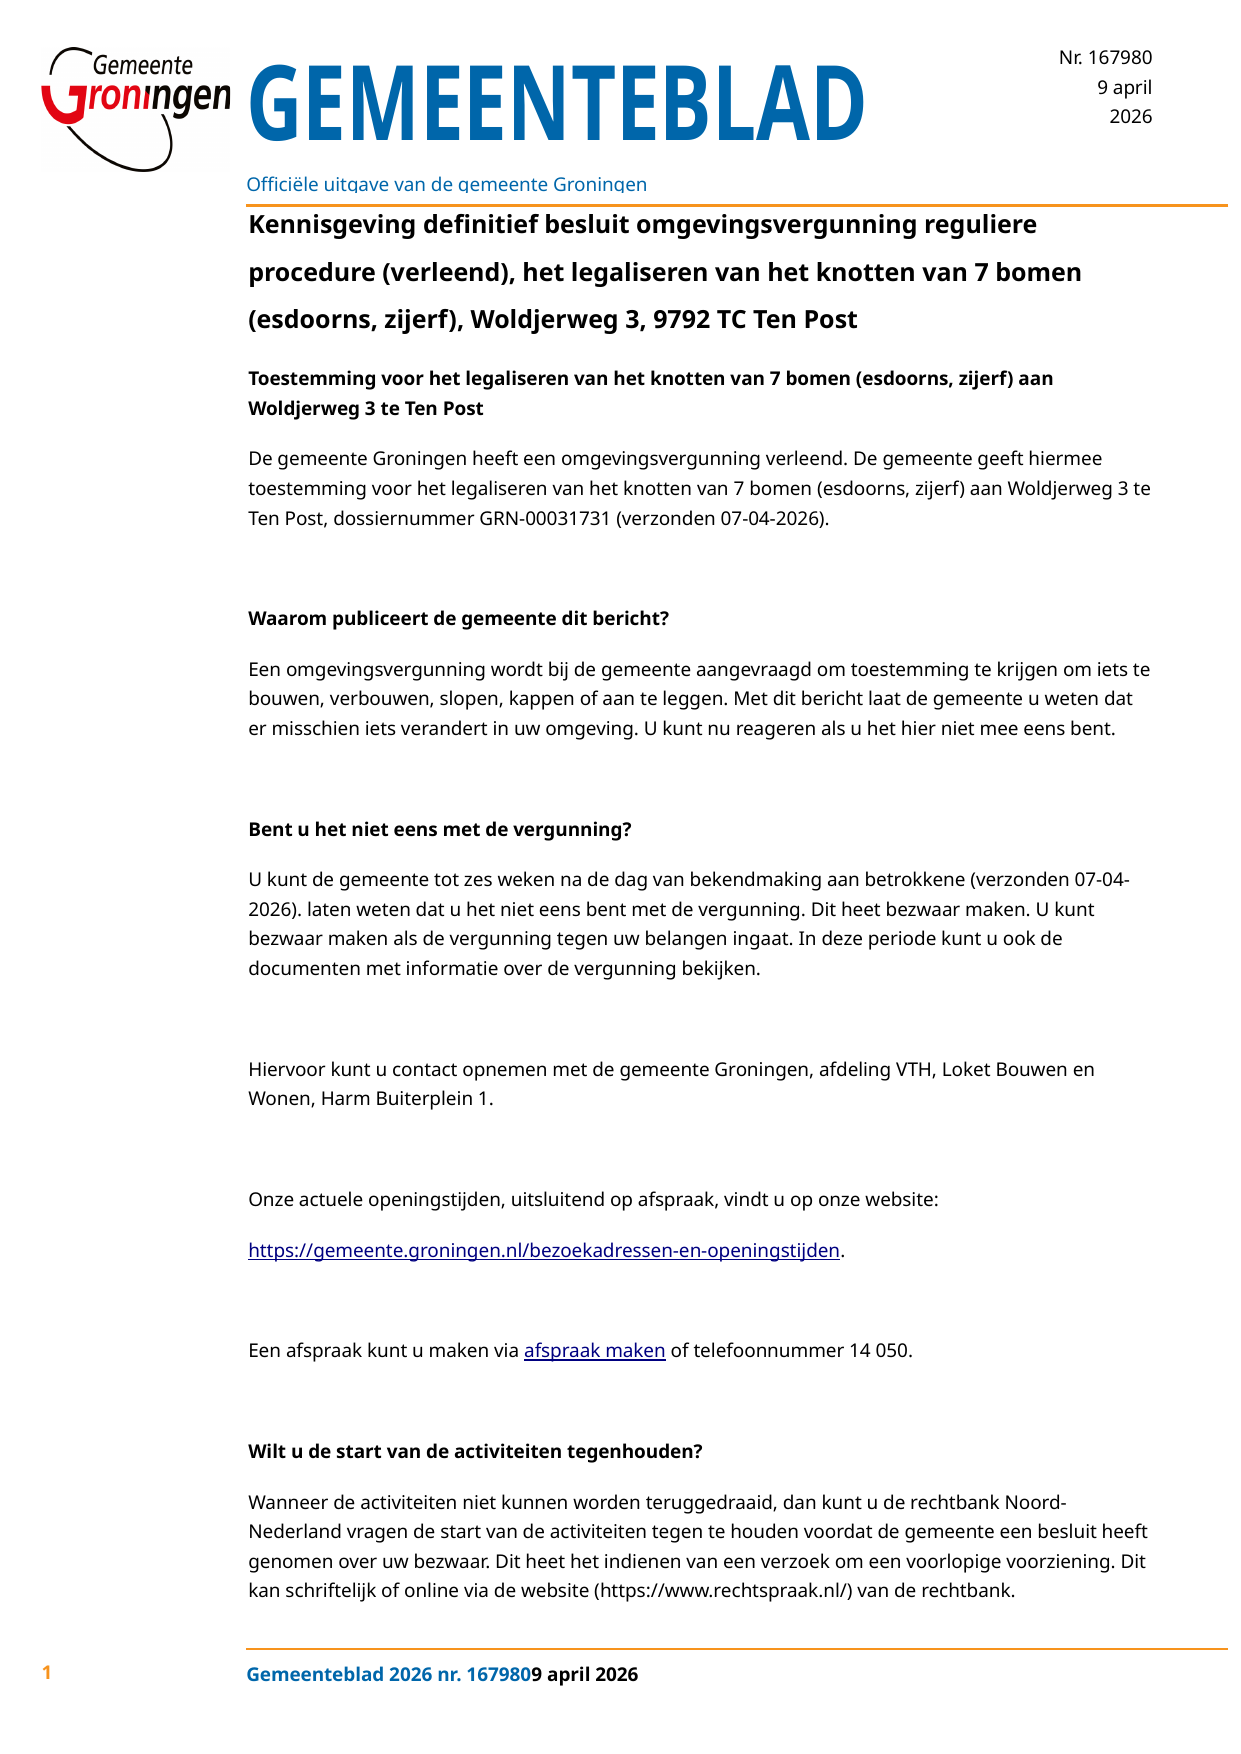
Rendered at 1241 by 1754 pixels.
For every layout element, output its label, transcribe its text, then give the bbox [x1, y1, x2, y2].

text Onze actuele openingstijden, uitsluitend op afspraak, vindt u op onze website: [248, 1186, 1152, 1212]
text U kunt de gemeente tot zes weken na de dag van bekendmaking aan betrokkene (verzonden 07-04-2026). laten weten dat u het niet eens bent met de vergunning. Dit heet bezwaar maken. U kunt bezwaar maken als de vergunning tegen uw belangen ingaat. In deze periode kunt u ook de documenten met informatie over de vergunning bekijken. [248, 866, 1152, 981]
text Een afspraak kunt u maken via afspraak maken of telefoonnummer 14 050. [248, 1338, 1152, 1363]
text Bent u het niet eens met de vergunning? [248, 816, 1152, 842]
text Toestemming voor het legaliseren van het knotten van 7 bomen (esdoorns, zijerf) aan Woldjerweg 3 te Ten Post [248, 366, 1152, 421]
picture [41, 47, 231, 172]
text Wanneer de activiteiten niet kunnen worden teruggedraaid, dan kunt u de rechtbank Noord-Nederland vragen de start van de activiteiten tegen te houden voordat de gemeente een besluit heeft genomen over uw bezwaar. Dit heet het indienen van een verzoek om een voorlopige voorziening. Dit kan schriftelijk of online via de website (https://www.rechtspraak.nl/) van de rechtbank. [248, 1489, 1152, 1603]
text De gemeente Groningen heeft een omgevingsvergunning verleend. De gemeente geeft hiermee toestemming voor het legaliseren van het knotten van 7 bomen (esdoorns, zijerf) aan Woldjerweg 3 te Ten Post, dossiernummer GRN-00031731 (verzonden 07-04-2026). [248, 446, 1152, 530]
text Hiervoor kunt u contact opnemen met de gemeente Groningen, afdeling VTH, Loket Bouwen en Wonen, Harm Buiterplein 1. [248, 1056, 1152, 1111]
text https://gemeente.groningen.nl/bezoekadressen-en-openingstijden. [248, 1237, 1152, 1262]
text Kennisgeving definitief besluit omgevingsvergunning reguliere procedure (verleend), het legaliseren van het knotten van 7 bomen (esdoorns, zijerf), Woldjerweg 3, 9792 TC Ten Post [248, 207, 1152, 336]
text Wilt u de start van de activiteiten tegenhouden? [248, 1438, 1152, 1464]
text Een omgevingsvergunning wordt bij de gemeente aangevraagd om toestemming te krijgen om iets te bouwen, verbouwen, slopen, kappen of aan te leggen. Met dit bericht laat de gemeente u weten dat er misschien iets verandert in uw omgeving. U kunt nu reageren als u het hier niet mee eens bent. [248, 656, 1152, 741]
text Waarom publiceert de gemeente dit bericht? [248, 606, 1152, 631]
